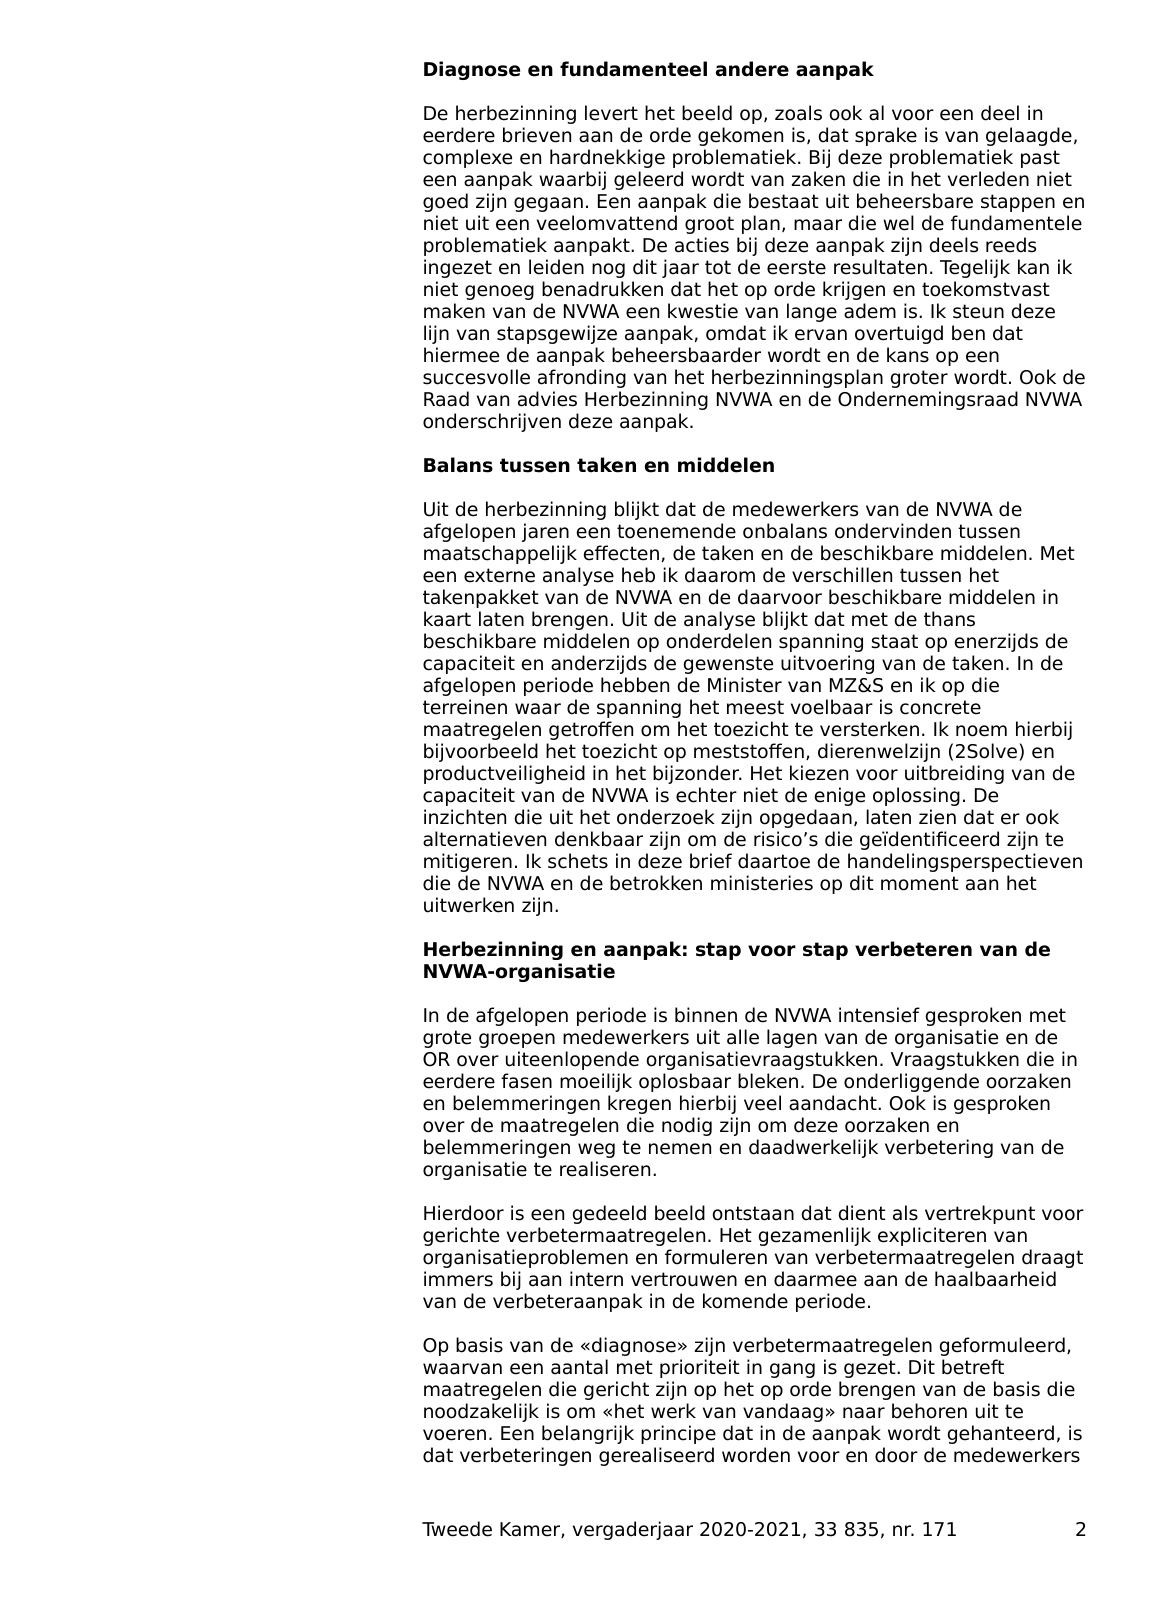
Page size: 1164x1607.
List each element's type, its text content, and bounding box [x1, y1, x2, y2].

text In de afgelopen periode is binnen de NVWA intensief gesproken met grote groepen medewerkers uit alle lagen van de organisatie en de OR over uiteenlopende organisatievraagstukken. Vraagstukken die in eerdere fasen moeilijk oplosbaar bleken. De onderliggende oorzaken en belemmeringen kregen hierbij veel aandacht. Ook is gesproken over de maatregelen die nodig zijn om deze oorzaken en belemmeringen weg te nemen en daadwerkelijk verbetering van de organisatie te realiseren. [422, 1005, 1087, 1181]
subtitle Herbezinning en aanpak: stap voor stap verbeteren van de NVWA-organisatie [422, 939, 1087, 983]
text Op basis van de «diagnose» zijn verbetermaatregelen geformuleerd, waarvan een aantal met prioriteit in gang is gezet. Dit betreft maatregelen die gericht zijn op het op orde brengen van de basis die noodzakelijk is om «het werk van vandaag» naar behoren uit te voeren. Een belangrijk principe dat in de aanpak wordt gehanteerd, is dat verbeteringen gerealiseerd worden voor en door de medewerkers [422, 1335, 1087, 1467]
text Uit de herbezinning blijkt dat de medewerkers van de NVWA de afgelopen jaren een toenemende onbalans ondervinden tussen maatschappelijk effecten, de taken en de beschikbare middelen. Met een externe analyse heb ik daarom de verschillen tussen het takenpakket van de NVWA en de daarvoor beschikbare middelen in kaart laten brengen. Uit de analyse blijkt dat met de thans beschikbare middelen op onderdelen spanning staat op enerzijds de capaciteit en anderzijds de gewenste uitvoering van de taken. In de afgelopen periode hebben de Minister van MZ&S en ik op die terreinen waar de spanning het meest voelbaar is concrete maatregelen getroffen om het toezicht te versterken. Ik noem hierbij bijvoorbeeld het toezicht op meststoffen, dierenwelzijn (2Solve) en productveiligheid in het bijzonder. Het kiezen voor uitbreiding van de capaciteit van de NVWA is echter niet de enige oplossing. De inzichten die uit het onderzoek zijn opgedaan, laten zien dat er ook alternatieven denkbaar zijn om de risico’s die geïdentificeerd zijn te mitigeren. Ik schets in deze brief daartoe de handelingsperspectieven die de NVWA en de betrokken ministeries op dit moment aan het uitwerken zijn. [422, 499, 1087, 917]
text Hierdoor is een gedeeld beeld ontstaan dat dient als vertrekpunt voor gerichte verbetermaatregelen. Het gezamenlijk expliciteren van organisatieproblemen en formuleren van verbetermaatregelen draagt immers bij aan intern vertrouwen en daarmee aan de haalbaarheid van de verbeteraanpak in de komende periode. [422, 1203, 1087, 1313]
text De herbezinning levert het beeld op, zoals ook al voor een deel in eerdere brieven aan de orde gekomen is, dat sprake is van gelaagde, complexe en hardnekkige problematiek. Bij deze problematiek past een aanpak waarbij geleerd wordt van zaken die in het verleden niet goed zijn gegaan. Een aanpak die bestaat uit beheersbare stappen en niet uit een veelomvattend groot plan, maar die wel de fundamentele problematiek aanpakt. De acties bij deze aanpak zijn deels reeds ingezet en leiden nog dit jaar tot de eerste resultaten. Tegelijk kan ik niet genoeg benadrukken dat het op orde krijgen en toekomstvast maken van de NVWA een kwestie van lange adem is. Ik steun deze lijn van stapsgewijze aanpak, omdat ik ervan overtuigd ben dat hiermee de aanpak beheersbaarder wordt en de kans op een succesvolle afronding van het herbezinningsplan groter wordt. Ook de Raad van advies Herbezinning NVWA en de Ondernemingsraad NVWA onderschrijven deze aanpak. [422, 103, 1087, 433]
subtitle Balans tussen taken en middelen [422, 455, 1087, 477]
subtitle Diagnose en fundamenteel andere aanpak [422, 59, 1087, 81]
